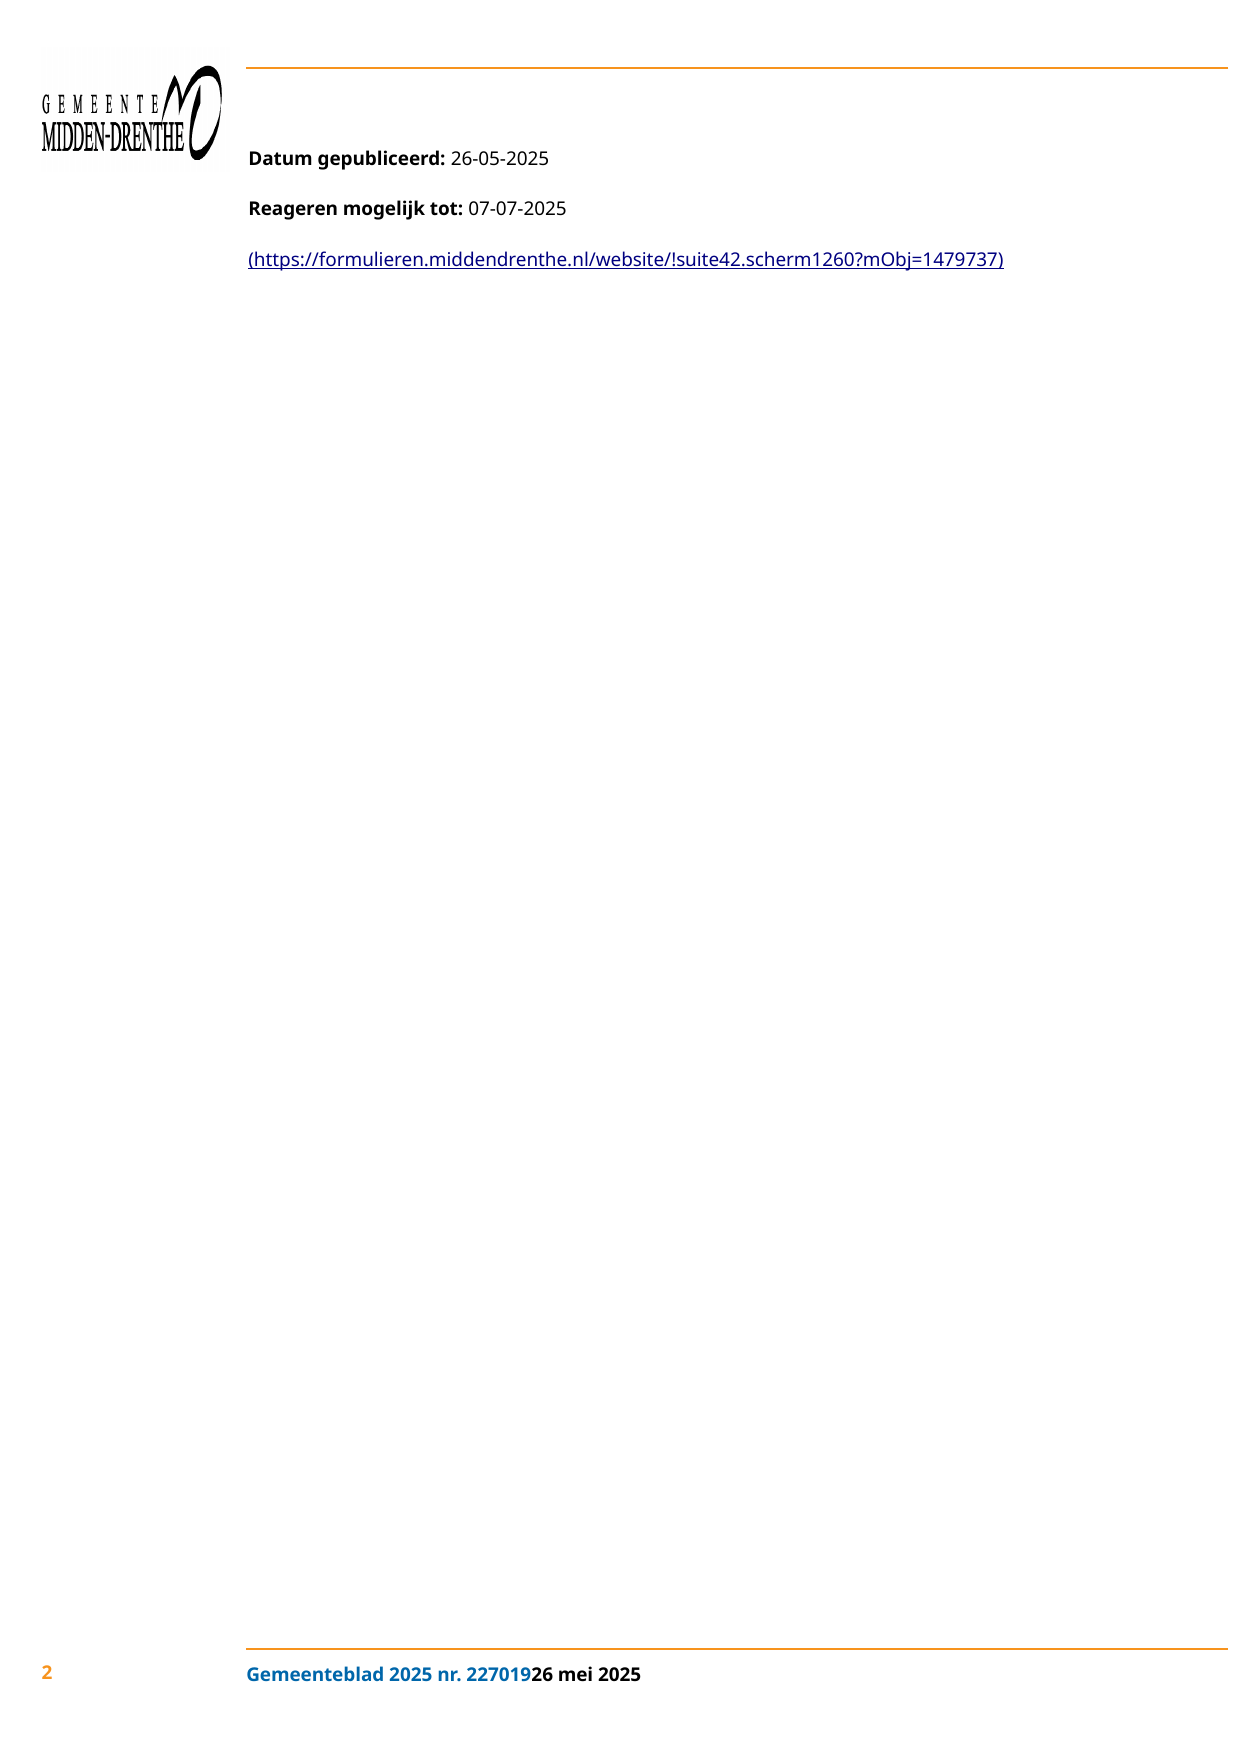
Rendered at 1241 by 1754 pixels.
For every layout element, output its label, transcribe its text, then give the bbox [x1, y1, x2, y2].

text Datum gepubliceerd: 26-05-2025 [248, 145, 1152, 171]
picture [41, 47, 231, 172]
text (https://formulieren.middendrenthe.nl/website/!suite42.scherm1260?mObj=1479737) [248, 246, 1152, 272]
text Reageren mogelijk tot: 07-07-2025 [248, 196, 1152, 221]
